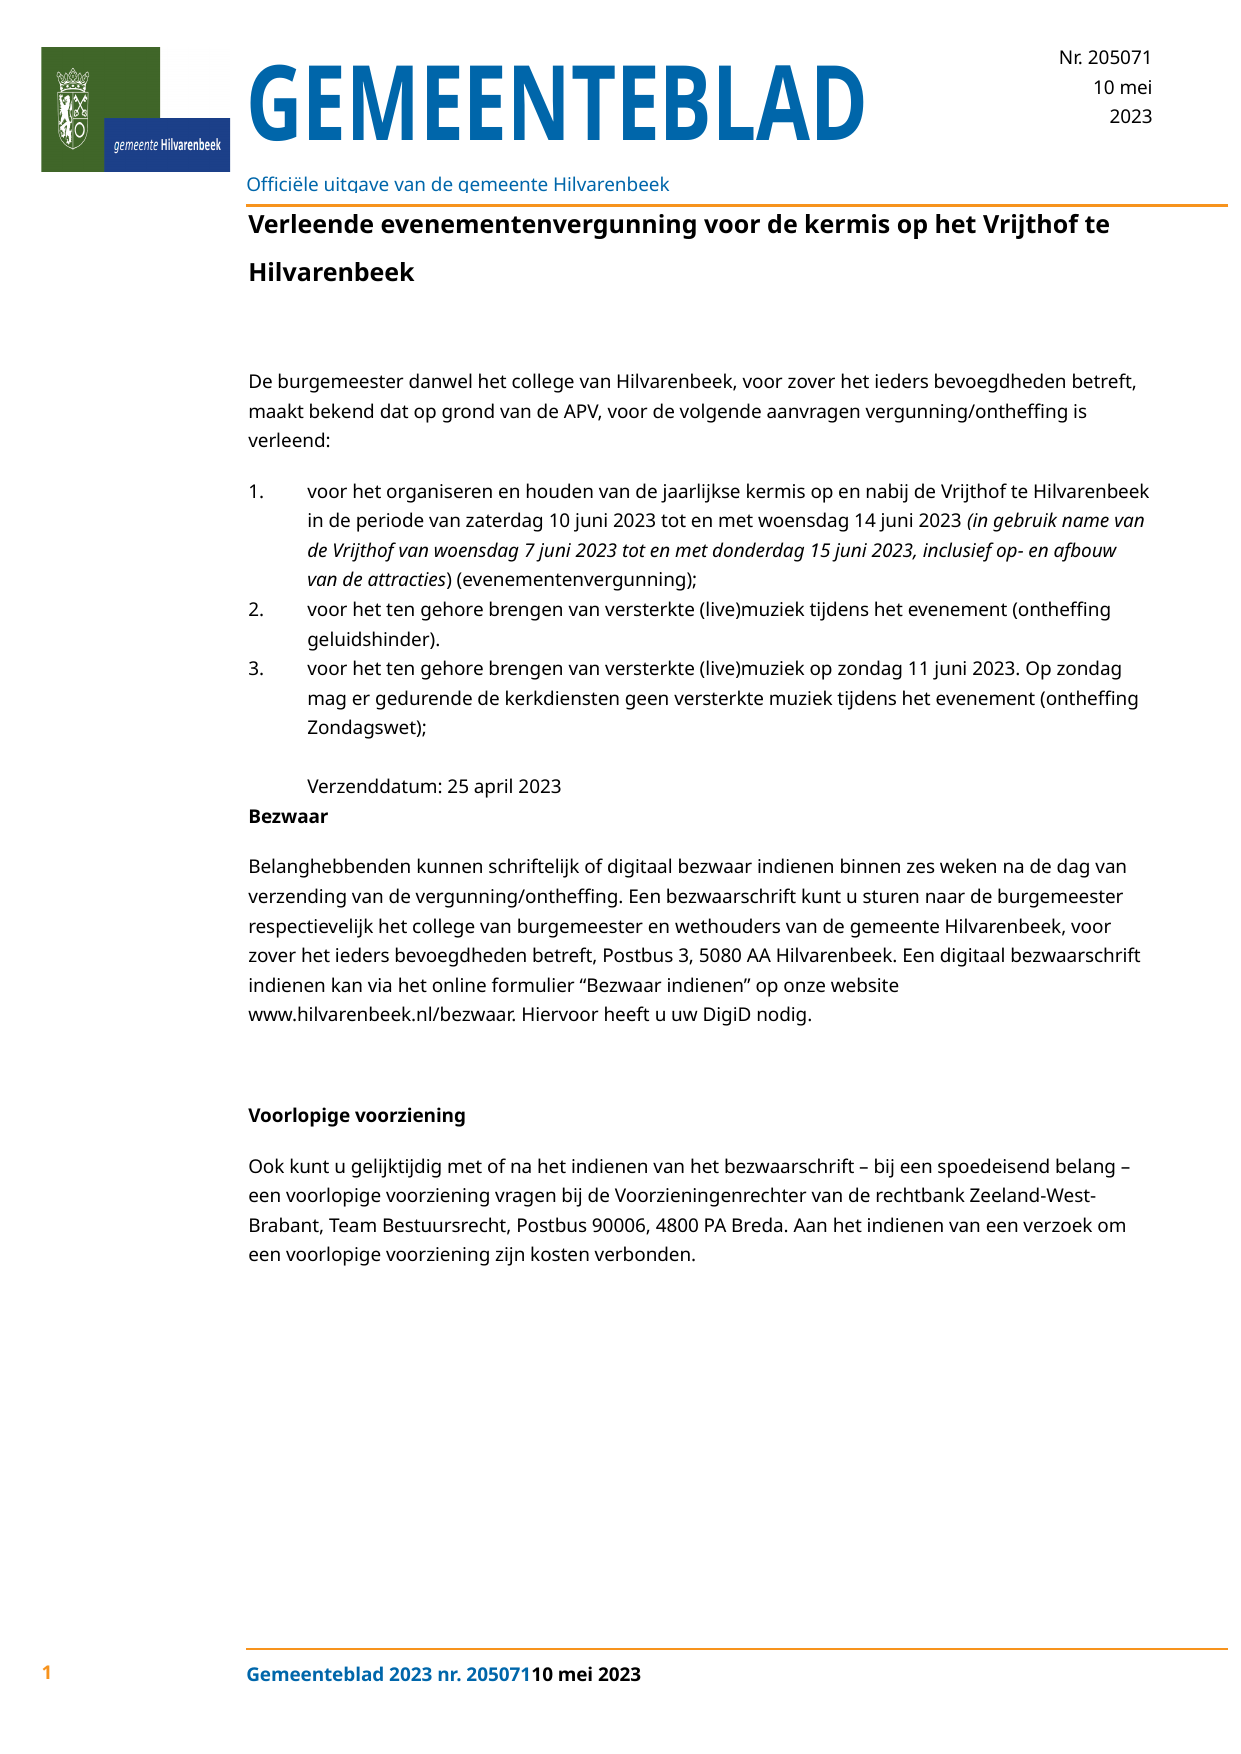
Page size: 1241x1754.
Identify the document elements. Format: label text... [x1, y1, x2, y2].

text Bezwaar [248, 803, 1152, 829]
text Verleende evenementenvergunning voor de kermis op het Vrijthof te Hilvarenbeek [248, 207, 1152, 288]
text Voorlopige voorziening [248, 1102, 1152, 1128]
list voor het ten gehore brengen van versterkte (live)muziek op zondag 11 juni 2023. Op zondag mag er gedurende de kerkdiensten geen versterkte muziek tijdens het evenement (ontheffing Zondagswet); [248, 655, 1152, 740]
text Ook kunt u gelijktijdig met of na het indienen van het bezwaarschrift – bij een spoedeisend belang – een voorlopige voorziening vragen bij de Voorzieningenrechter van de rechtbank Zeeland-West-Brabant, Team Bestuursrecht, Postbus 90006, 4800 PA Breda. Aan het indienen van een verzoek om een voorlopige voorziening zijn kosten verbonden. [248, 1153, 1152, 1267]
list Verzenddatum: 25 april 2023 [248, 774, 1152, 799]
list voor het ten gehore brengen van versterkte (live)muziek tijdens het evenement (ontheffing geluidshinder). [248, 596, 1152, 652]
list voor het organiseren en houden van de jaarlijkse kermis op en nabij de Vrijthof te Hilvarenbeek in de periode van zaterdag 10 juni 2023 tot en met woensdag 14 juni 2023 (in gebruik name van de Vrijthof van woensdag 7 juni 2023 tot en met donderdag 15 juni 2023, inclusief op- en afbouw van de attracties) (evenementenvergunning); [248, 478, 1152, 592]
picture [41, 47, 231, 172]
text De burgemeester danwel het college van Hilvarenbeek, voor zover het ieders bevoegdheden betreft, maakt bekend dat op grond van de APV, voor de volgende aanvragen vergunning/ontheffing is verleend: [248, 368, 1152, 453]
text Belanghebbenden kunnen schriftelijk of digitaal bezwaar indienen binnen zes weken na de dag van verzending van de vergunning/ontheffing. Een bezwaarschrift kunt u sturen naar de burgemeester respectievelijk het college van burgemeester en wethouders van de gemeente Hilvarenbeek, voor zover het ieders bevoegdheden betreft, Postbus 3, 5080 AA Hilvarenbeek. Een digitaal bezwaarschrift indienen kan via het online formulier “Bezwaar indienen” op onze website www.hilvarenbeek.nl/bezwaar. Hiervoor heeft u uw DigiD nodig. [248, 854, 1152, 1027]
